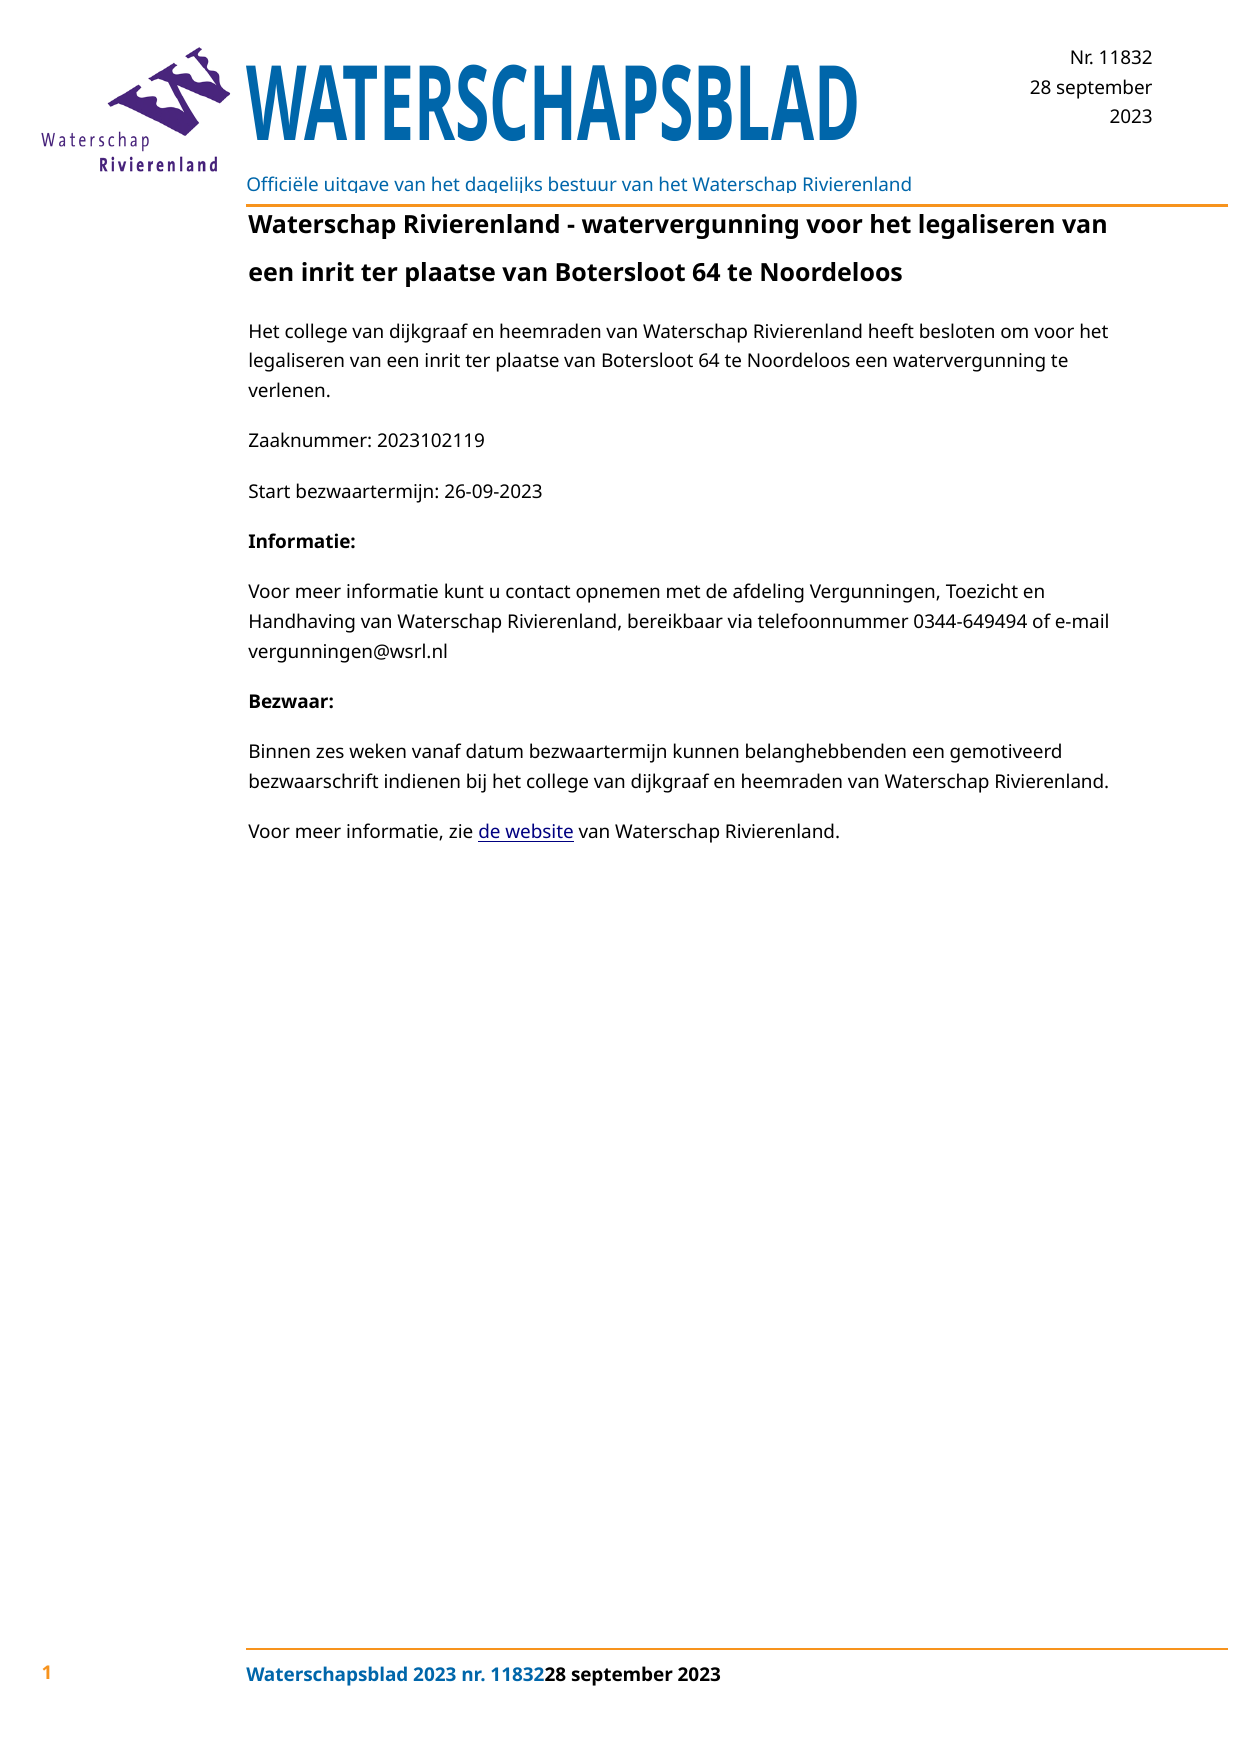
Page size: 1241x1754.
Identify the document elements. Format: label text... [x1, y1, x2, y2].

text Het college van dijkgraaf en heemraden van Waterschap Rivierenland heeft besloten om voor het legaliseren van een inrit ter plaatse van Botersloot 64 te Noordeloos een watervergunning te verlenen. [248, 318, 1152, 403]
picture [41, 47, 231, 172]
text Zaaknummer: 2023102119 [248, 427, 1152, 453]
text Bezwaar: [248, 688, 1152, 714]
text Informatie: [248, 528, 1152, 554]
text Waterschap Rivierenland - watervergunning voor het legaliseren van een inrit ter plaatse van Botersloot 64 te Noordeloos [248, 207, 1152, 288]
text Voor meer informatie kunt u contact opnemen met de afdeling Vergunningen, Toezicht en Handhaving van Waterschap Rivierenland, bereikbaar via telefoonnummer 0344-649494 of e-mail vergunningen@wsrl.nl [248, 579, 1152, 664]
text Voor meer informatie, zie de website van Waterschap Rivierenland. [248, 819, 1152, 844]
text Binnen zes weken vanaf datum bezwaartermijn kunnen belanghebbenden een gemotiveerd bezwaarschrift indienen bij het college van dijkgraaf en heemraden van Waterschap Rivierenland. [248, 739, 1152, 794]
text Start bezwaartermijn: 26-09-2023 [248, 478, 1152, 504]
